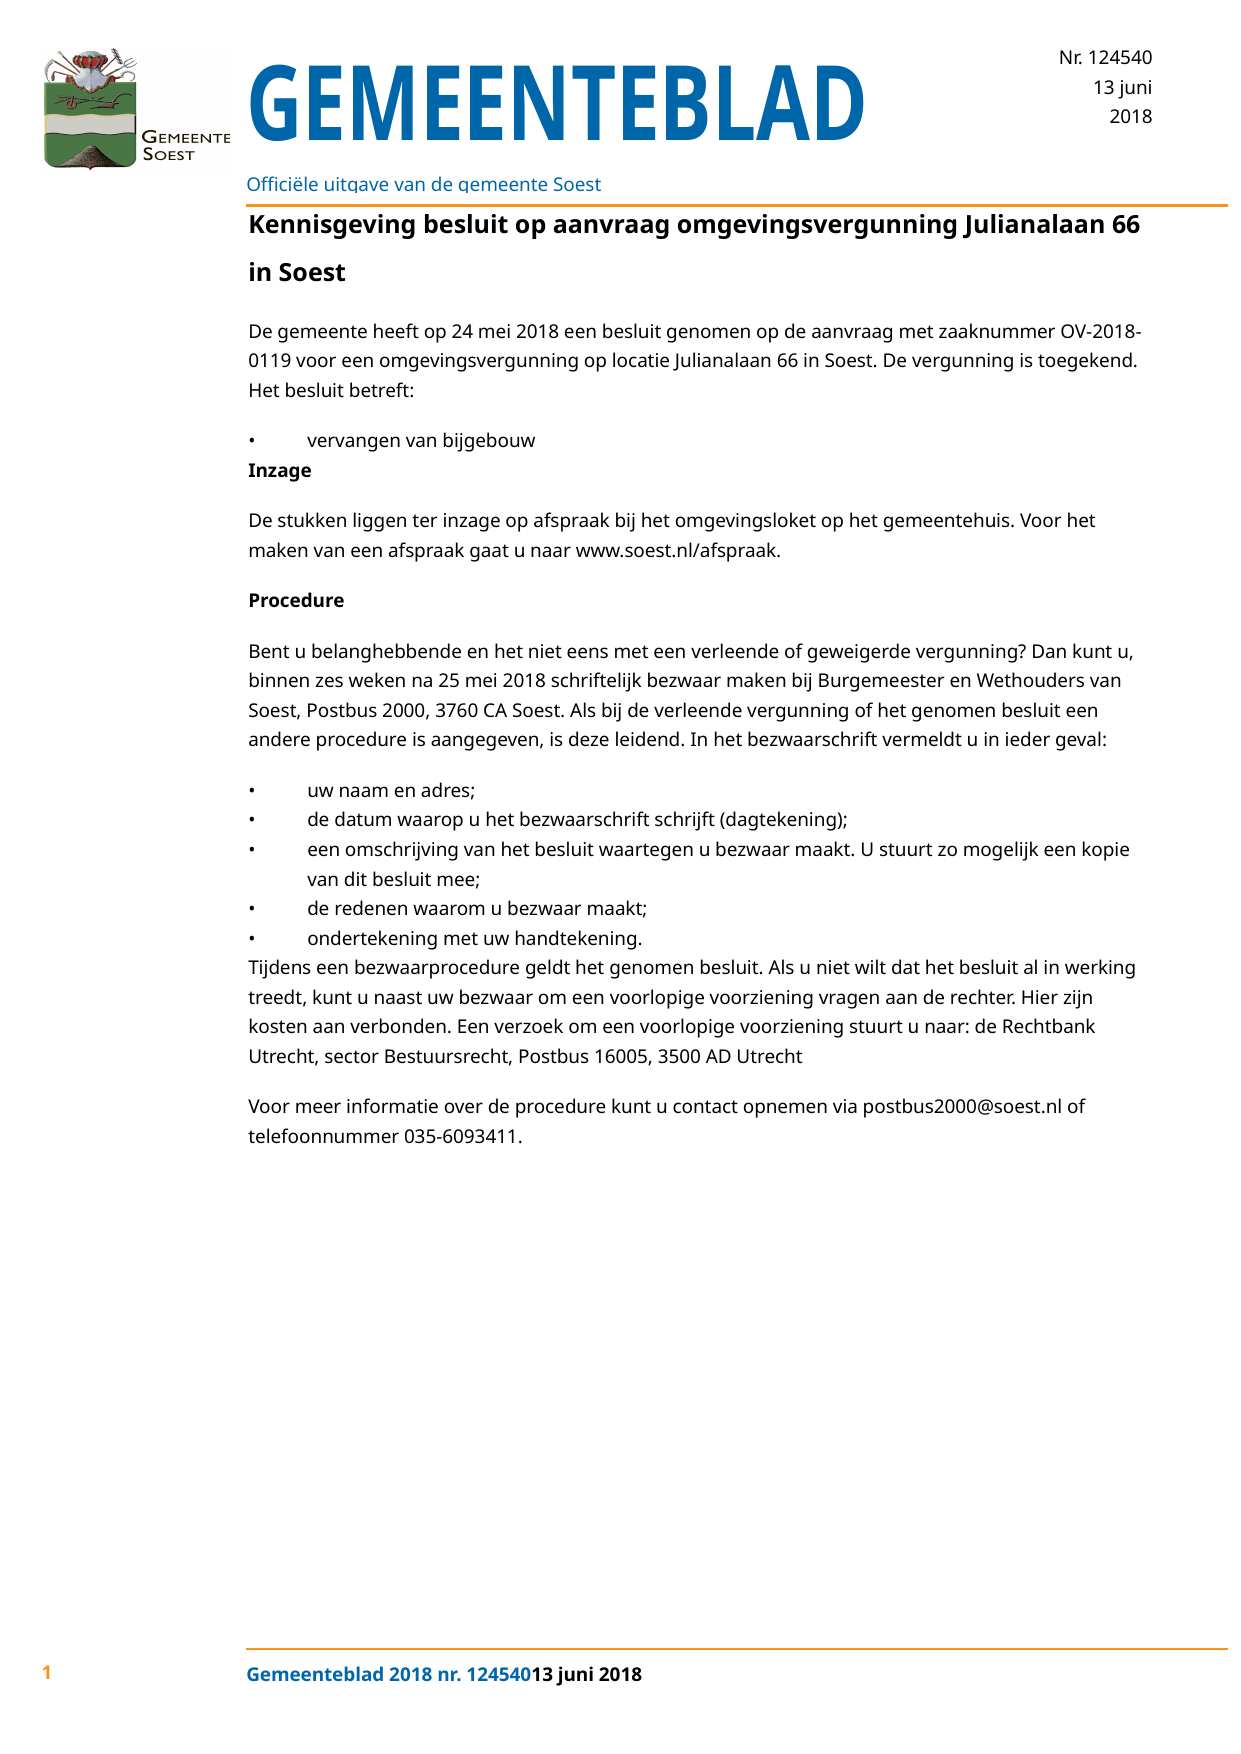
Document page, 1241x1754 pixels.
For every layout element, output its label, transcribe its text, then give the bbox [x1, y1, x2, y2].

text De stukken liggen ter inzage op afspraak bij het omgevingsloket op het gemeentehuis. Voor het maken van een afspraak gaat u naar www.soest.nl/afspraak. [248, 507, 1152, 563]
text Inzage [248, 457, 1152, 483]
text Procedure [248, 587, 1152, 613]
list de datum waarop u het bezwaarschrift schrijft (dagtekening); [248, 807, 1152, 832]
list een omschrijving van het besluit waartegen u bezwaar maakt. U stuurt zo mogelijk een kopie van dit besluit mee; [248, 836, 1152, 892]
text Tijdens een bezwaarprocedure geldt het genomen besluit. Als u niet wilt dat het besluit al in werking treedt, kunt u naast uw bezwaar om een voorlopige voorziening vragen aan de rechter. Hier zijn kosten aan verbonden. Een verzoek om een voorlopige voorziening stuurt u naar: de Rechtbank Utrecht, sector Bestuursrecht, Postbus 16005, 3500 AD Utrecht [248, 954, 1152, 1069]
list ondertekening met uw handtekening. [248, 925, 1152, 951]
list uw naam en adres; [248, 777, 1152, 803]
text De gemeente heeft op 24 mei 2018 een besluit genomen op de aanvraag met zaaknummer OV-2018-0119 voor een omgevingsvergunning op locatie Julianalaan 66 in Soest. De vergunning is toegekend. Het besluit betreft: [248, 318, 1152, 403]
picture [41, 47, 231, 172]
text Kennisgeving besluit op aanvraag omgevingsvergunning Julianalaan 66 in Soest [248, 207, 1152, 288]
text Bent u belanghebbende en het niet eens met een verleende of geweigerde vergunning? Dan kunt u, binnen zes weken na 25 mei 2018 schriftelijk bezwaar maken bij Burgemeester en Wethouders van Soest, Postbus 2000, 3760 CA Soest. Als bij de verleende vergunning of het genomen besluit een andere procedure is aangegeven, is deze leidend. In het bezwaarschrift vermeldt u in ieder geval: [248, 638, 1152, 752]
text Voor meer informatie over de procedure kunt u contact opnemen via postbus2000@soest.nl of telefoonnummer 035-6093411. [248, 1094, 1152, 1149]
list de redenen waarom u bezwaar maakt; [248, 895, 1152, 921]
list vervangen van bijgebouw [248, 427, 1152, 453]
